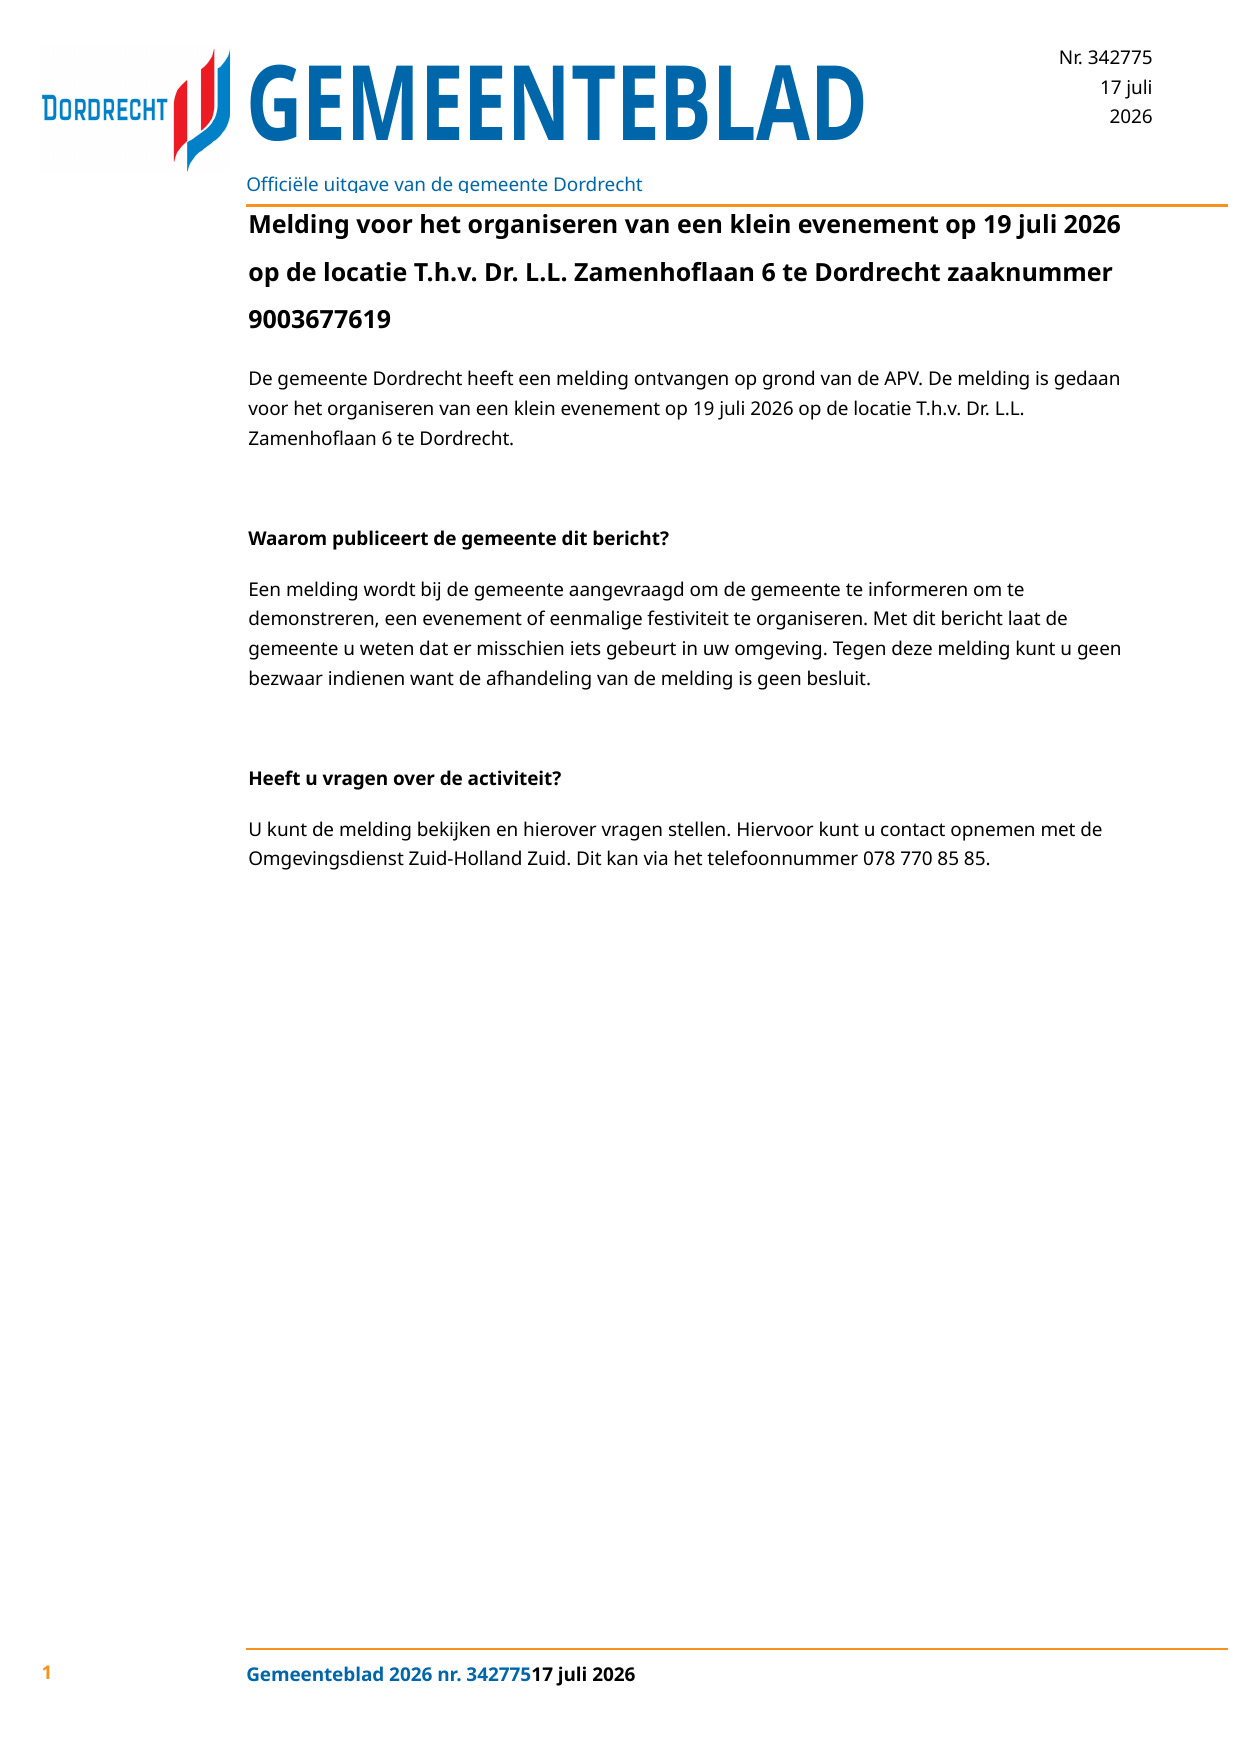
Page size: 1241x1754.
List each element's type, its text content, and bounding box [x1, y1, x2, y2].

text De gemeente Dordrecht heeft een melding ontvangen op grond van de APV. De melding is gedaan voor het organiseren van een klein evenement op 19 juli 2026 op de locatie T.h.v. Dr. L.L. Zamenhoflaan 6 te Dordrecht. [248, 366, 1152, 450]
text Een melding wordt bij de gemeente aangevraagd om de gemeente te informeren om te demonstreren, een evenement of eenmalige festiviteit te organiseren. Met dit bericht laat de gemeente u weten dat er misschien iets gebeurt in uw omgeving. Tegen deze melding kunt u geen bezwaar indienen want de afhandeling van de melding is geen besluit. [248, 576, 1152, 690]
text Waarom publiceert de gemeente dit bericht? [248, 526, 1152, 551]
text Heeft u vragen over de activiteit? [248, 766, 1152, 791]
picture [41, 47, 231, 172]
text Melding voor het organiseren van een klein evenement op 19 juli 2026 op de locatie T.h.v. Dr. L.L. Zamenhoflaan 6 te Dordrecht zaaknummer 9003677619 [248, 207, 1152, 336]
text U kunt de melding bekijken en hierover vragen stellen. Hiervoor kunt u contact opnemen met de Omgevingsdienst Zuid-Holland Zuid. Dit kan via het telefoonnummer 078 770 85 85. [248, 816, 1152, 871]
